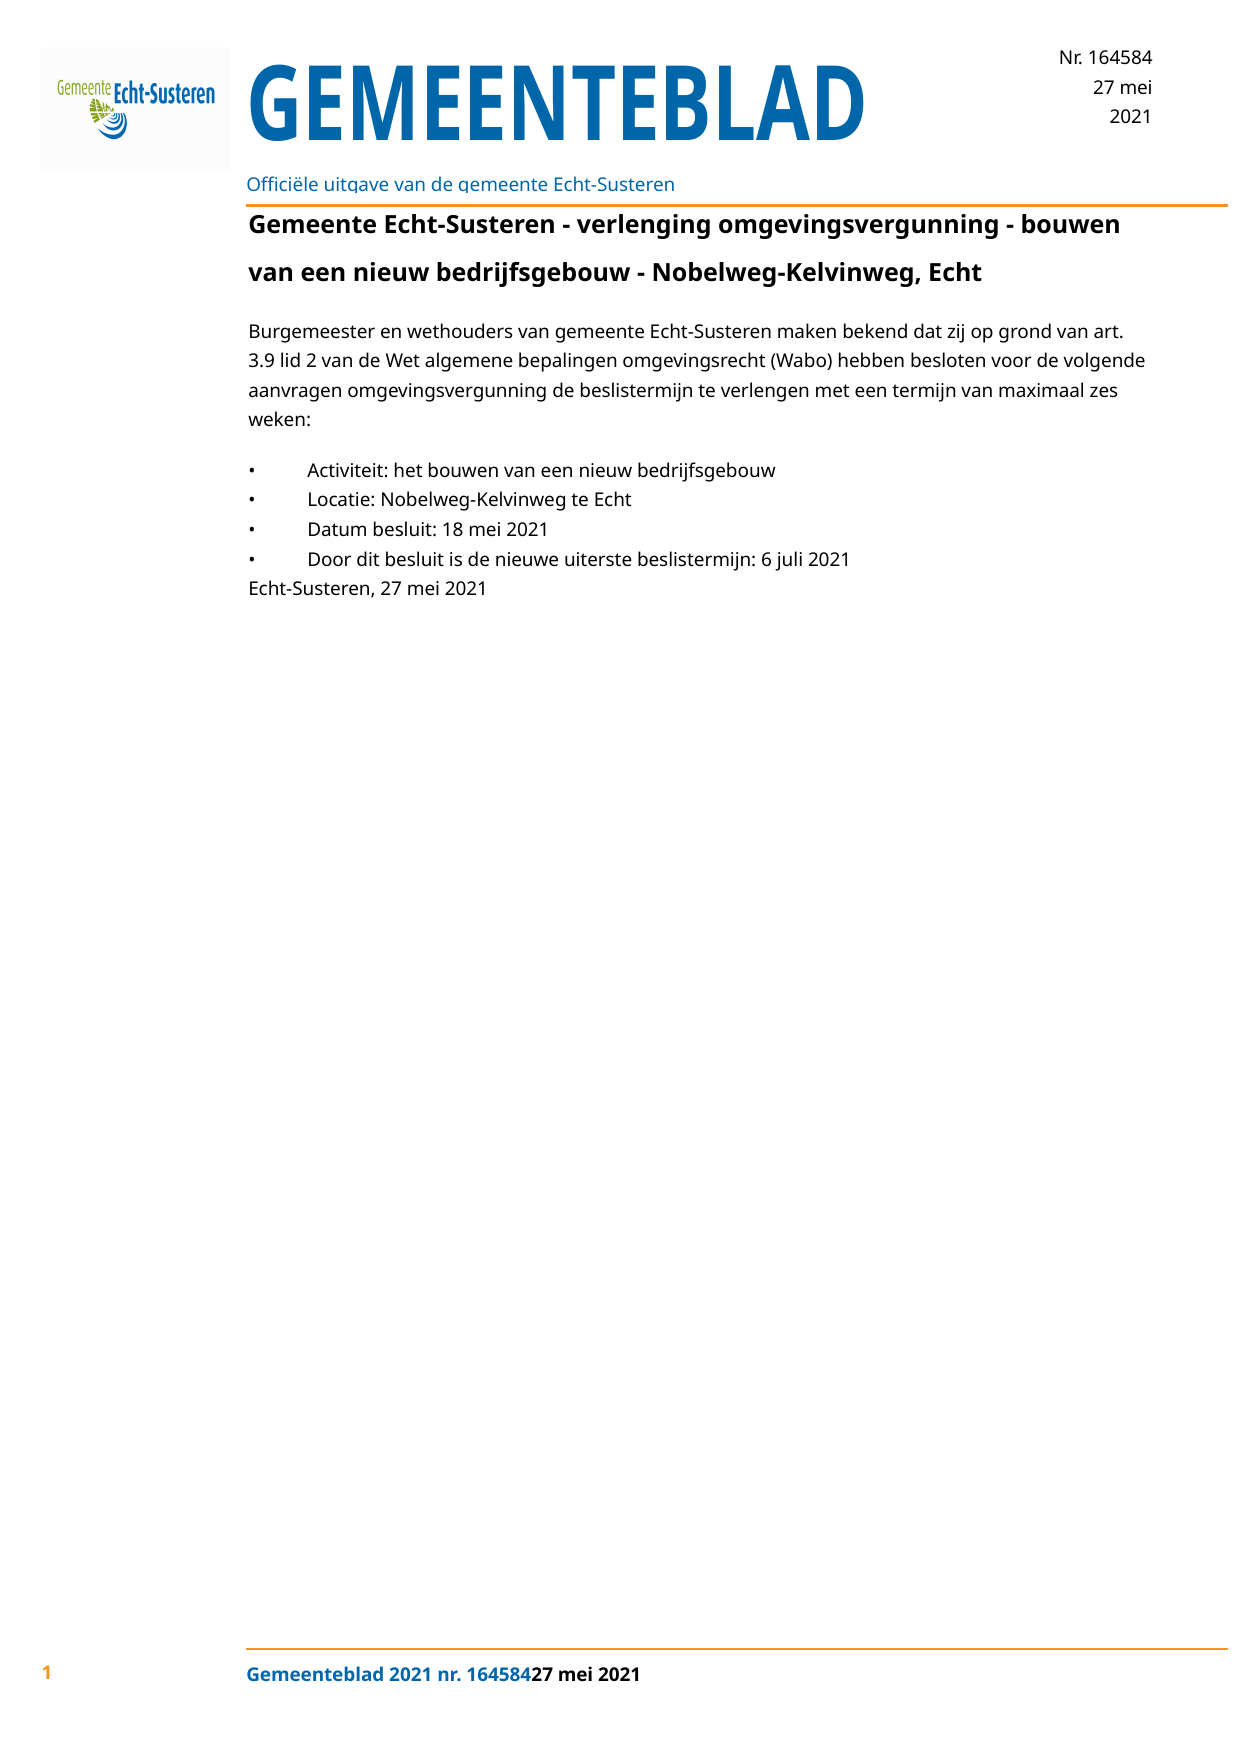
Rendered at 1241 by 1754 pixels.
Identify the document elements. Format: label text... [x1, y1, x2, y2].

text Gemeente Echt-Susteren - verlenging omgevingsvergunning - bouwen van een nieuw bedrijfsgebouw - Nobelweg-Kelvinweg, Echt [248, 207, 1152, 288]
list Datum besluit: 18 mei 2021 [248, 516, 1152, 542]
text Echt-Susteren, 27 mei 2021 [248, 575, 1152, 601]
picture [41, 47, 231, 172]
list Locatie: Nobelweg-Kelvinweg te Echt [248, 487, 1152, 512]
list Door dit besluit is de nieuwe uiterste beslistermijn: 6 juli 2021 [248, 546, 1152, 572]
list Activiteit: het bouwen van een nieuw bedrijfsgebouw [248, 457, 1152, 483]
text Burgemeester en wethouders van gemeente Echt-Susteren maken bekend dat zij op grond van art. 3.9 lid 2 van de Wet algemene bepalingen omgevingsrecht (Wabo) hebben besloten voor de volgende aanvragen omgevingsvergunning de beslistermijn te verlengen met een termijn van maximaal zes weken: [248, 318, 1152, 432]
